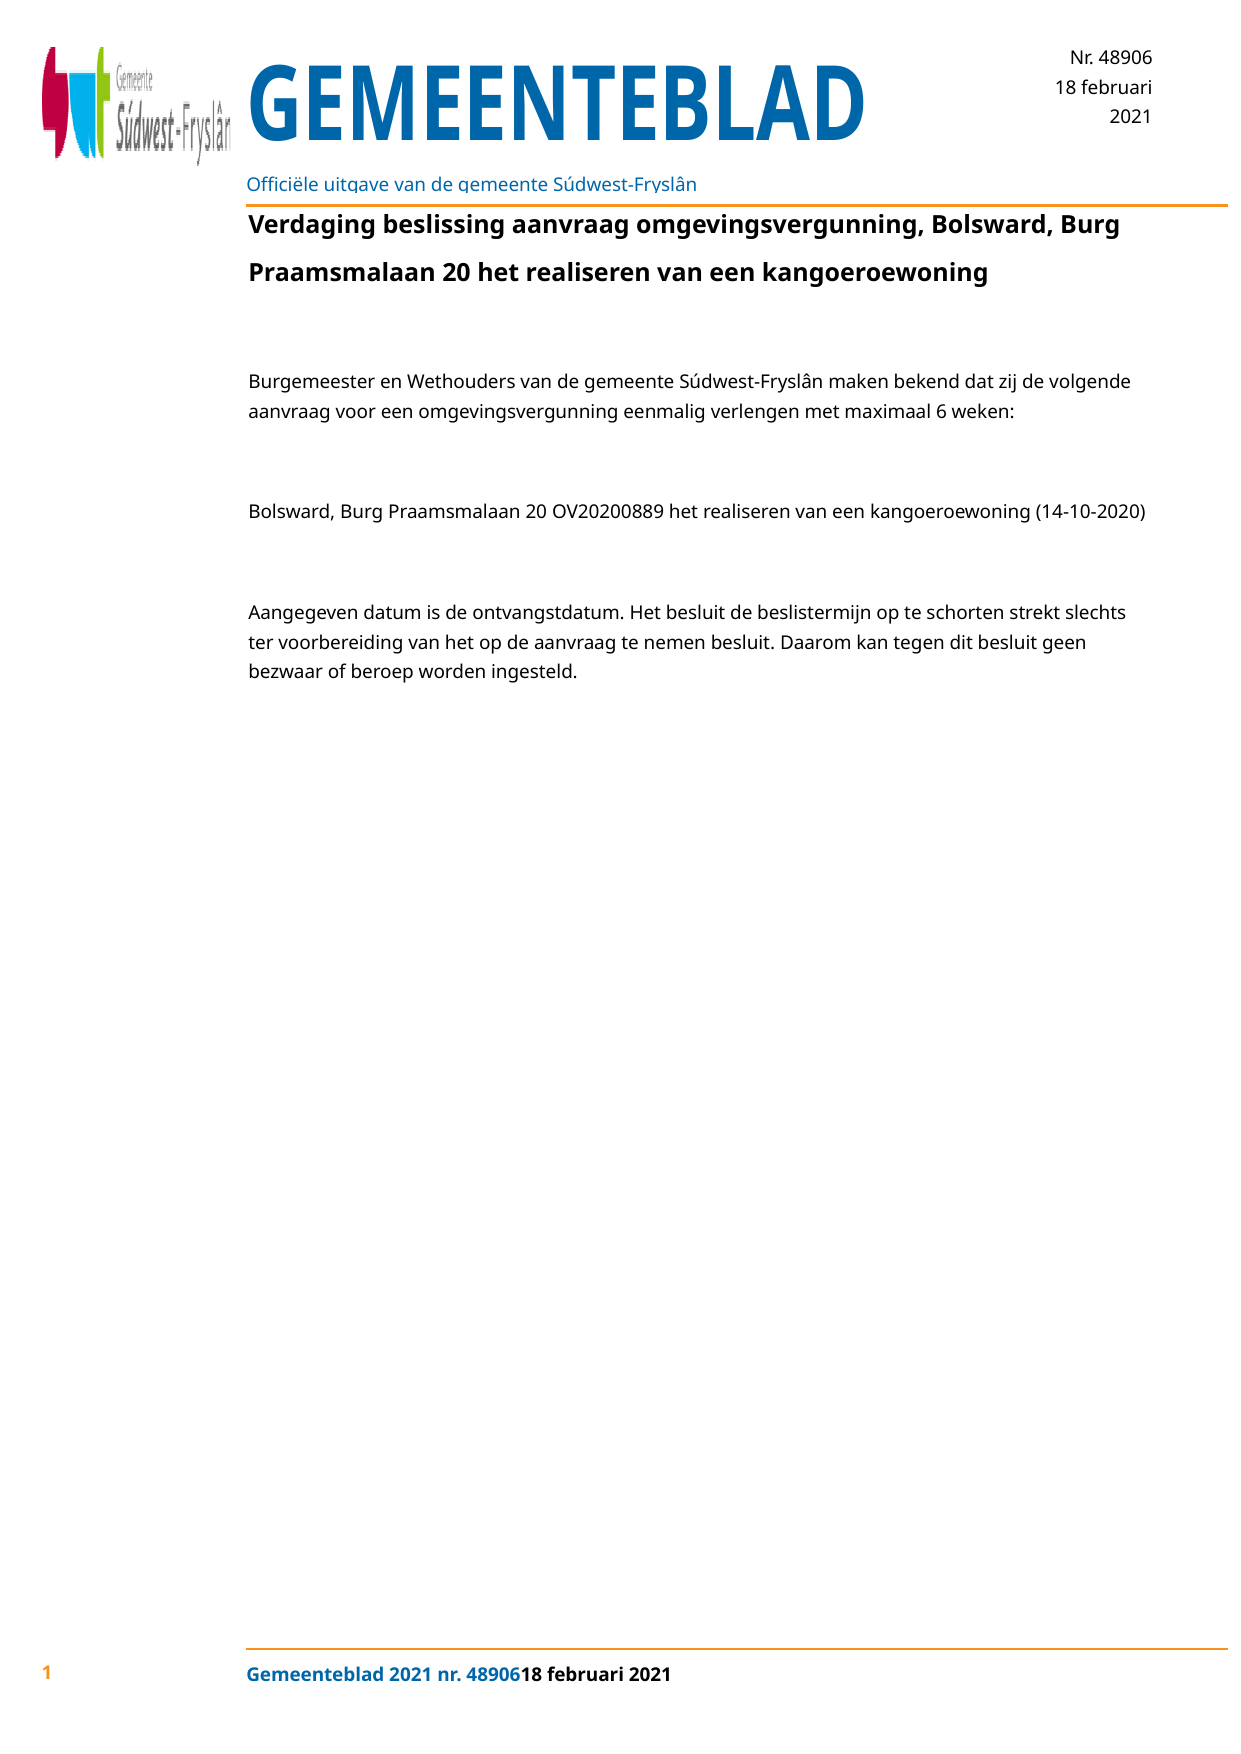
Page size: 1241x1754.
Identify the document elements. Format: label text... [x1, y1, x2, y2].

text Verdaging beslissing aanvraag omgevingsvergunning, Bolsward, Burg Praamsmalaan 20 het realiseren van een kangoeroewoning [248, 207, 1152, 288]
text Aangegeven datum is de ontvangstdatum. Het besluit de beslistermijn op te schorten strekt slechts ter voorbereiding van het op de aanvraag te nemen besluit. Daarom kan tegen dit besluit geen bezwaar of beroep worden ingesteld. [248, 599, 1152, 684]
text Bolsward, Burg Praamsmalaan 20 OV20200889 het realiseren van een kangoeroewoning (14-10-2020) [248, 499, 1152, 524]
text Burgemeester en Wethouders van de gemeente Súdwest-Fryslân maken bekend dat zij de volgende aanvraag voor een omgevingsvergunning eenmalig verlengen met maximaal 6 weken: [248, 368, 1152, 424]
picture [41, 47, 231, 172]
